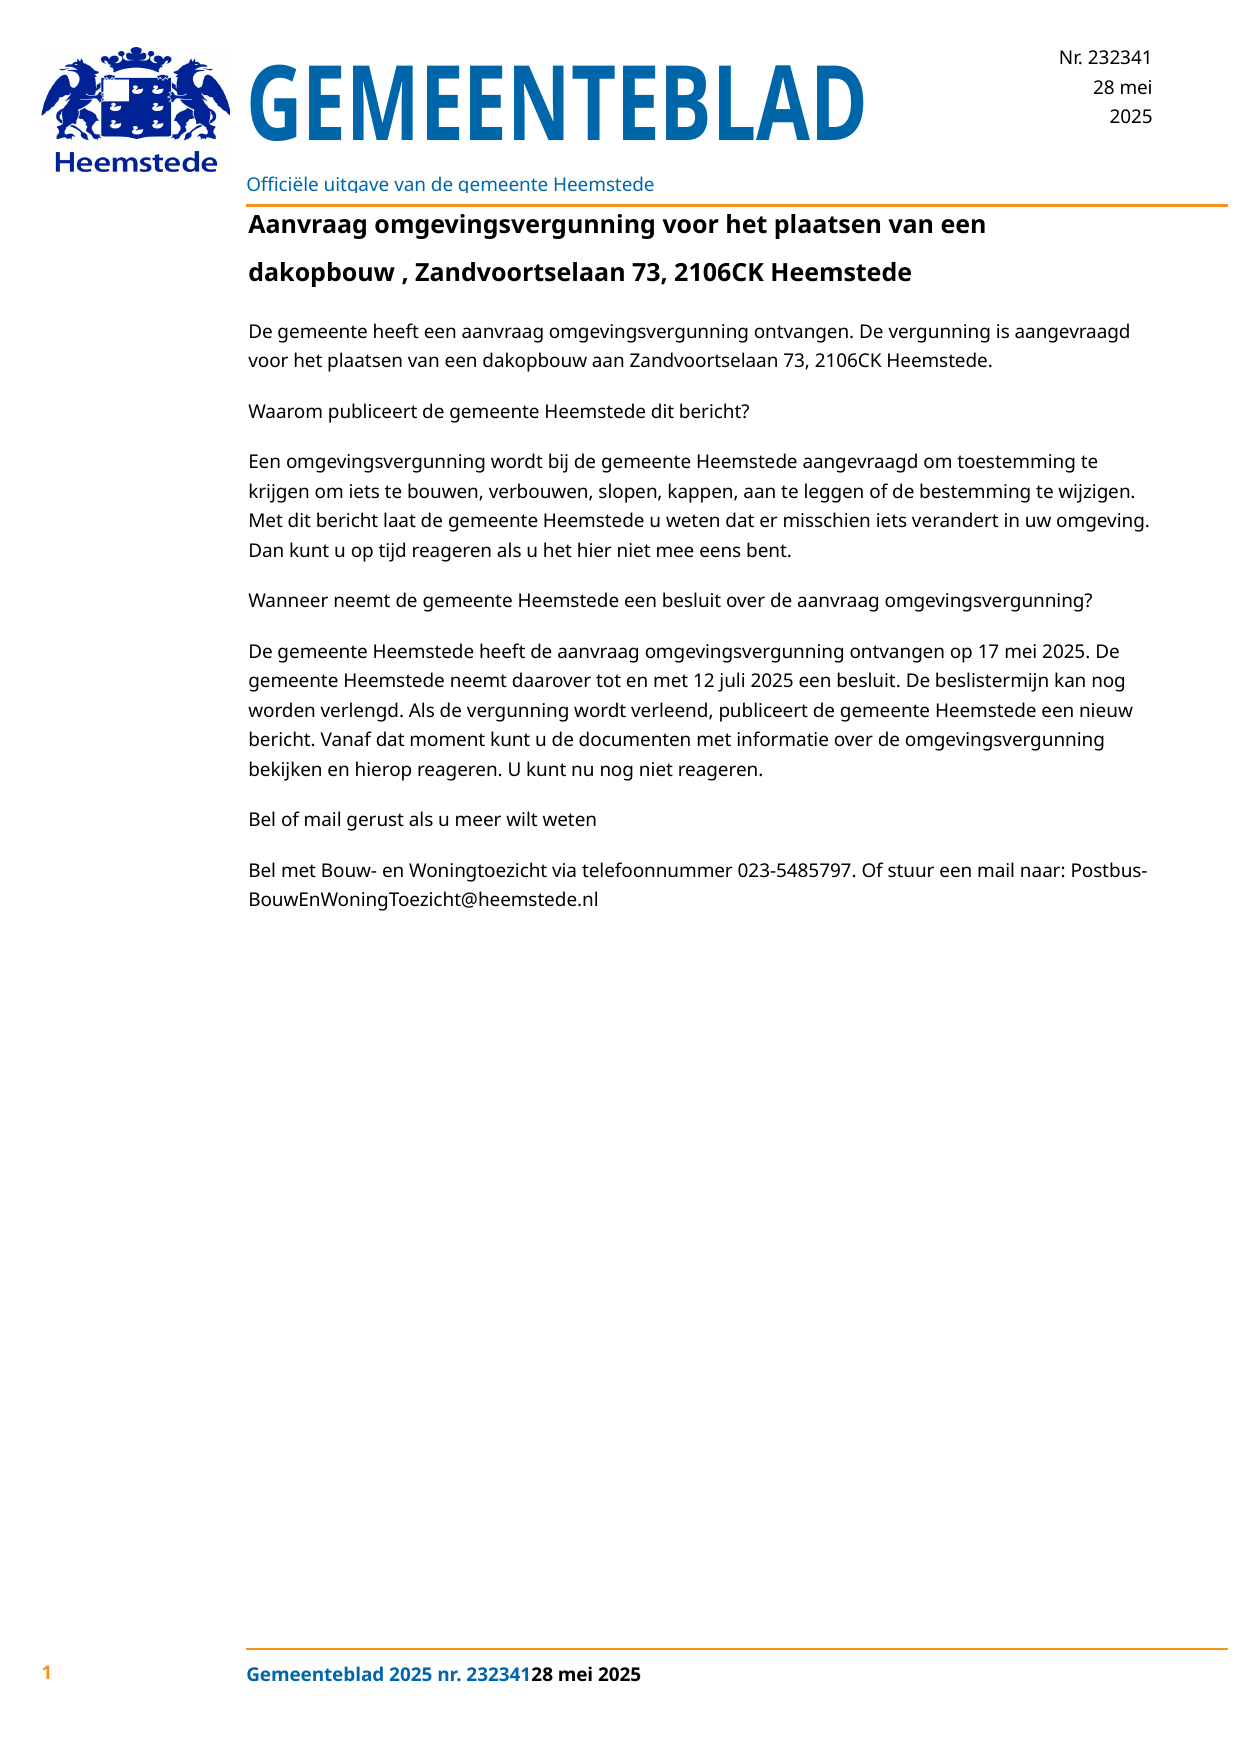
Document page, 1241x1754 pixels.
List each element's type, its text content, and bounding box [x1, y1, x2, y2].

text De gemeente Heemstede heeft de aanvraag omgevingsvergunning ontvangen op 17 mei 2025. De gemeente Heemstede neemt daarover tot en met 12 juli 2025 een besluit. De beslistermijn kan nog worden verlengd. Als de vergunning wordt verleend, publiceert de gemeente Heemstede een nieuw bericht. Vanaf dat moment kunt u de documenten met informatie over de omgevingsvergunning bekijken en hierop reageren. U kunt nu nog niet reageren. [248, 638, 1152, 782]
text Aanvraag omgevingsvergunning voor het plaatsen van een dakopbouw , Zandvoortselaan 73, 2106CK Heemstede [248, 207, 1152, 288]
text Bel met Bouw- en Woningtoezicht via telefoonnummer 023-5485797. Of stuur een mail naar: Postbus-BouwEnWoningToezicht@heemstede.nl [248, 857, 1152, 912]
picture [41, 47, 231, 172]
text De gemeente heeft een aanvraag omgevingsvergunning ontvangen. De vergunning is aangevraagd voor het plaatsen van een dakopbouw aan Zandvoortselaan 73, 2106CK Heemstede. [248, 318, 1152, 373]
text Wanneer neemt de gemeente Heemstede een besluit over de aanvraag omgevingsvergunning? [248, 587, 1152, 613]
text Bel of mail gerust als u meer wilt weten [248, 807, 1152, 832]
text Een omgevingsvergunning wordt bij de gemeente Heemstede aangevraagd om toestemming te krijgen om iets te bouwen, verbouwen, slopen, kappen, aan te leggen of de bestemming te wijzigen. Met dit bericht laat de gemeente Heemstede u weten dat er misschien iets verandert in uw omgeving. Dan kunt u op tijd reageren als u het hier niet mee eens bent. [248, 448, 1152, 563]
text Waarom publiceert de gemeente Heemstede dit bericht? [248, 398, 1152, 424]
